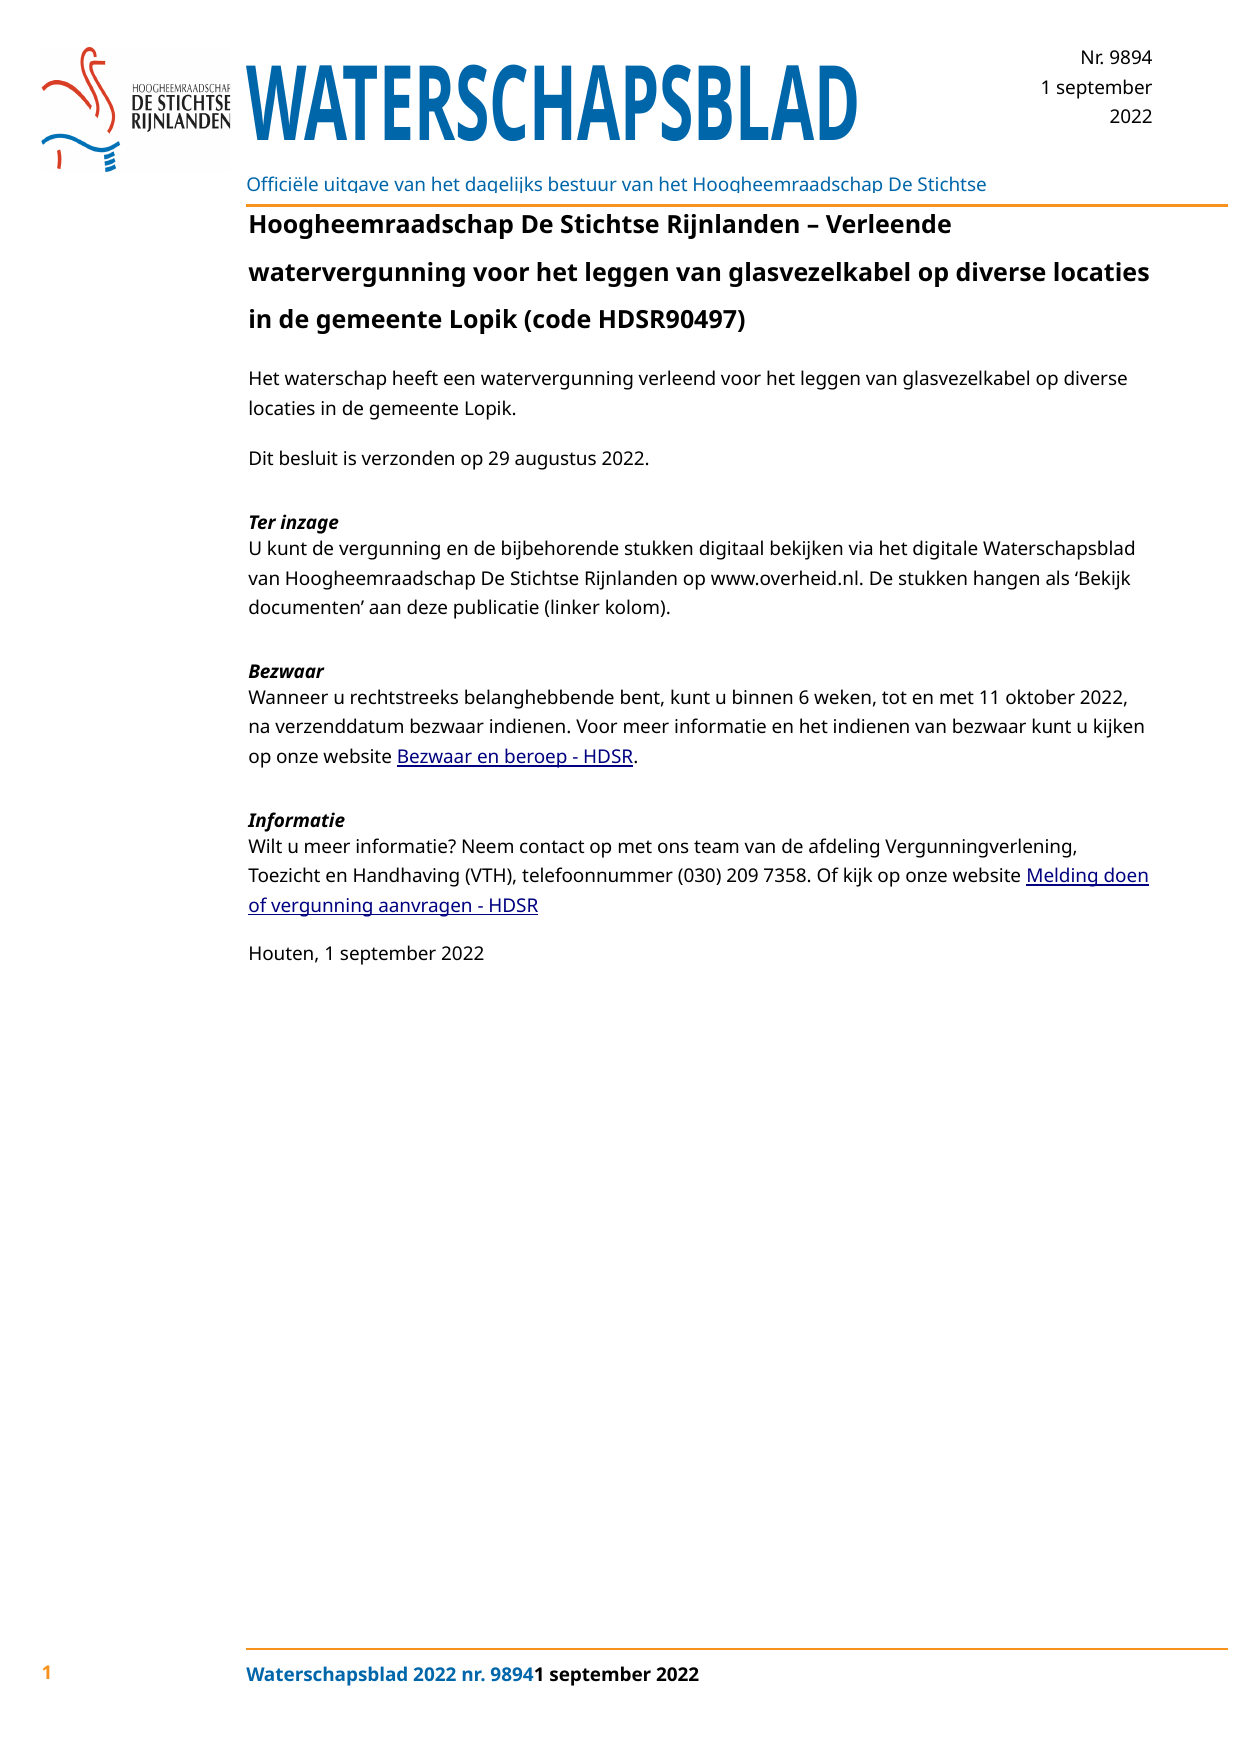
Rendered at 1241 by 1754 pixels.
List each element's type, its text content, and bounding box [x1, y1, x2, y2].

text Bezwaar [248, 658, 1152, 684]
text Hoogheemraadschap De Stichtse Rijnlanden – Verleende watervergunning voor het leggen van glasvezelkabel op diverse locaties in de gemeente Lopik (code HDSR90497) [248, 207, 1152, 336]
text Ter inzage [248, 509, 1152, 535]
text Informatie [248, 807, 1152, 833]
text Het waterschap heeft een watervergunning verleend voor het leggen van glasvezelkabel op diverse locaties in de gemeente Lopik. [248, 366, 1152, 421]
picture [41, 47, 231, 172]
text Wilt u meer informatie? Neem contact op met ons team van de afdeling Vergunningverlening, Toezicht en Handhaving (VTH), telefoonnummer (030) 209 7358. Of kijk op onze website Melding doen of vergunning aanvragen - HDSR [248, 833, 1152, 918]
text Houten, 1 september 2022 [248, 940, 1152, 966]
text Wanneer u rechtstreeks belanghebbende bent, kunt u binnen 6 weken, tot en met 11 oktober 2022, na verzenddatum bezwaar indienen. Voor meer informatie en het indienen van bezwaar kunt u kijken op onze website Bezwaar en beroep - HDSR. [248, 684, 1152, 769]
text Dit besluit is verzonden op 29 augustus 2022. [248, 446, 1152, 471]
text U kunt de vergunning en de bijbehorende stukken digitaal bekijken via het digitale Waterschapsblad van Hoogheemraadschap De Stichtse Rijnlanden op www.overheid.nl. De stukken hangen als ‘Bekijk documenten’ aan deze publicatie (linker kolom). [248, 535, 1152, 620]
